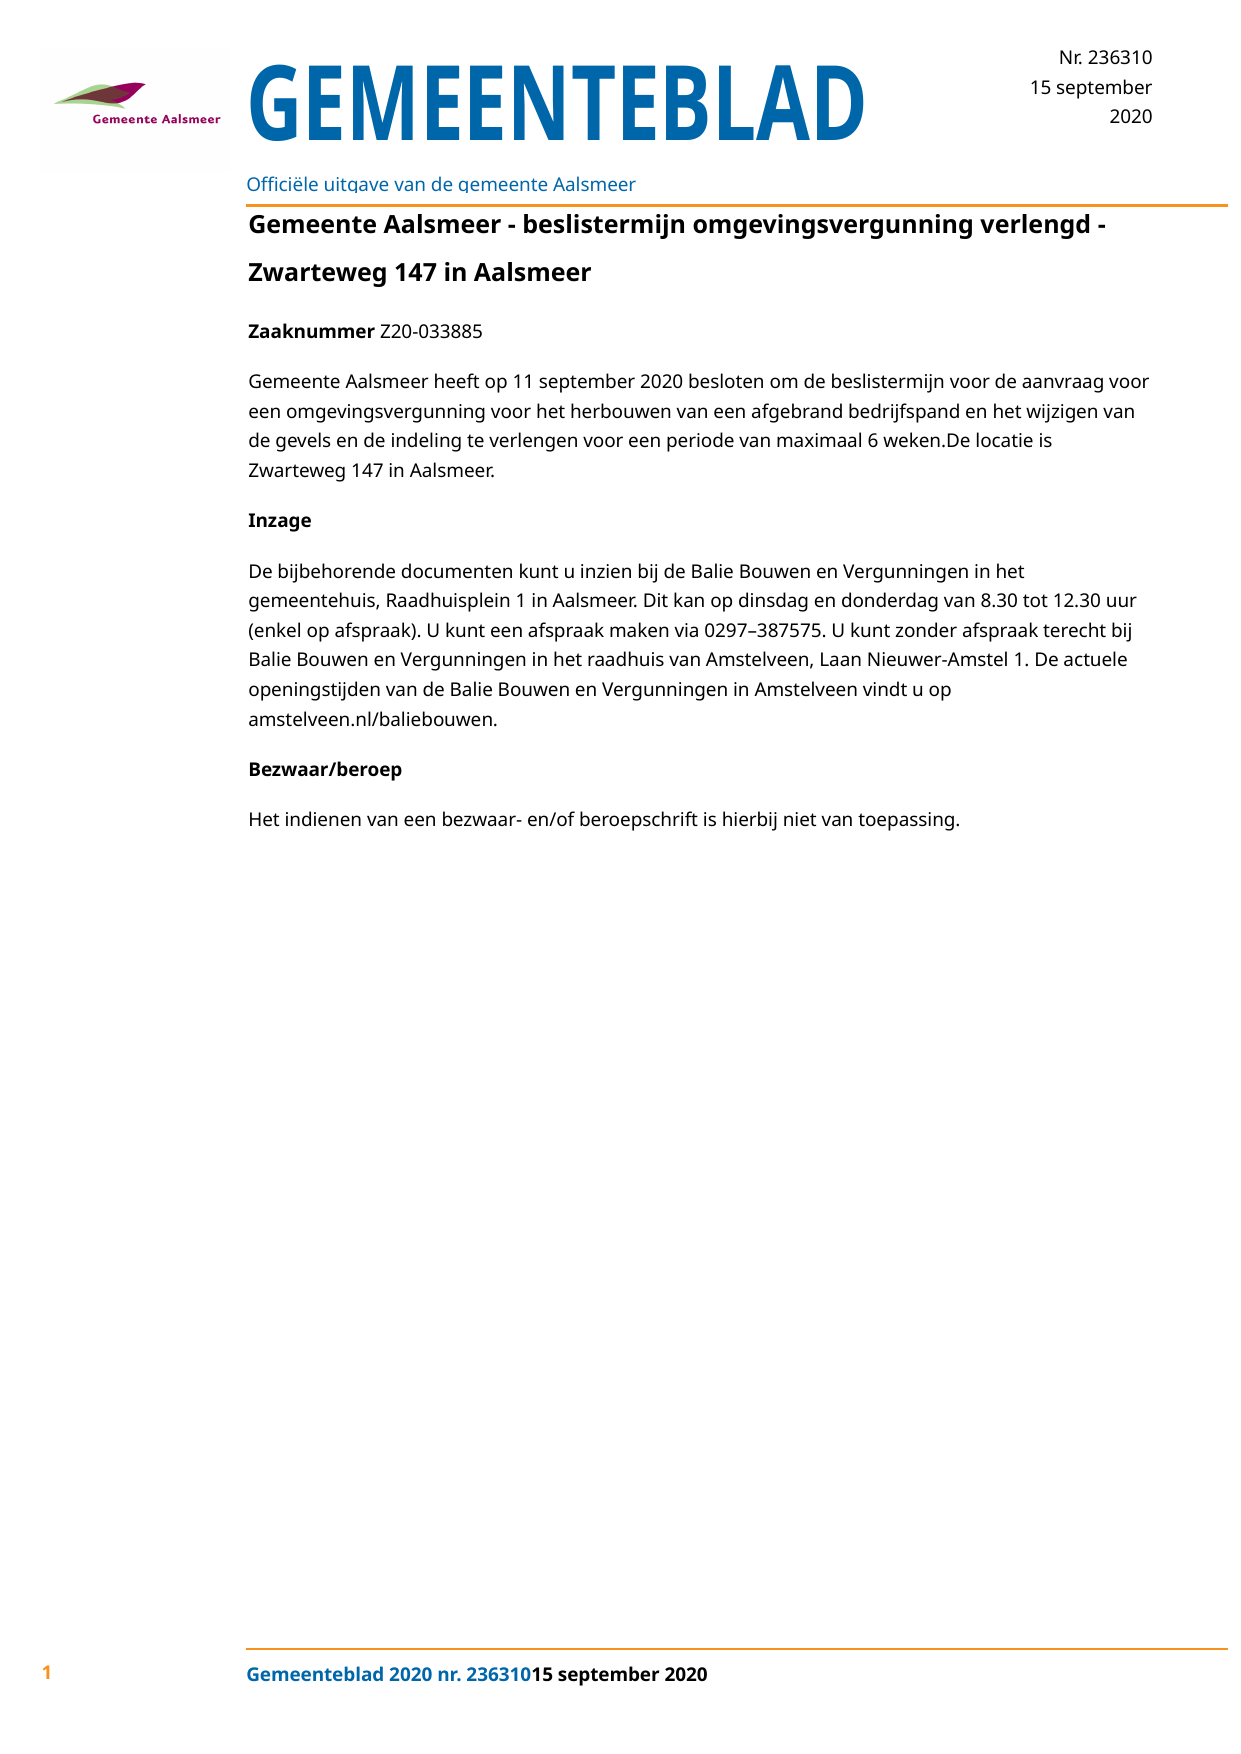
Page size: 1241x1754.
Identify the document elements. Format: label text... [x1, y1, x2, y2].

text Inzage [248, 507, 1152, 533]
text De bijbehorende documenten kunt u inzien bij de Balie Bouwen en Vergunningen in het gemeentehuis, Raadhuisplein 1 in Aalsmeer. Dit kan op dinsdag en donderdag van 8.30 tot 12.30 uur (enkel op afspraak). U kunt een afspraak maken via 0297–387575. U kunt zonder afspraak terecht bij Balie Bouwen en Vergunningen in het raadhuis van Amstelveen, Laan Nieuwer-Amstel 1. De actuele openingstijden van de Balie Bouwen en Vergunningen in Amstelveen vindt u op amstelveen.nl/baliebouwen. [248, 558, 1152, 732]
text Gemeente Aalsmeer heeft op 11 september 2020 besloten om de beslistermijn voor de aanvraag voor een omgevingsvergunning voor het herbouwen van een afgebrand bedrijfspand en het wijzigen van de gevels en de indeling te verlengen voor een periode van maximaal 6 weken.De locatie is Zwarteweg 147 in Aalsmeer. [248, 368, 1152, 483]
text Zaaknummer Z20-033885 [248, 318, 1152, 344]
text Gemeente Aalsmeer - beslistermijn omgevingsvergunning verlengd - Zwarteweg 147 in Aalsmeer [248, 207, 1152, 288]
text Het indienen van een bezwaar- en/of beroepschrift is hierbij niet van toepassing. [248, 807, 1152, 832]
text Bezwaar/beroep [248, 756, 1152, 782]
picture [41, 47, 231, 172]
